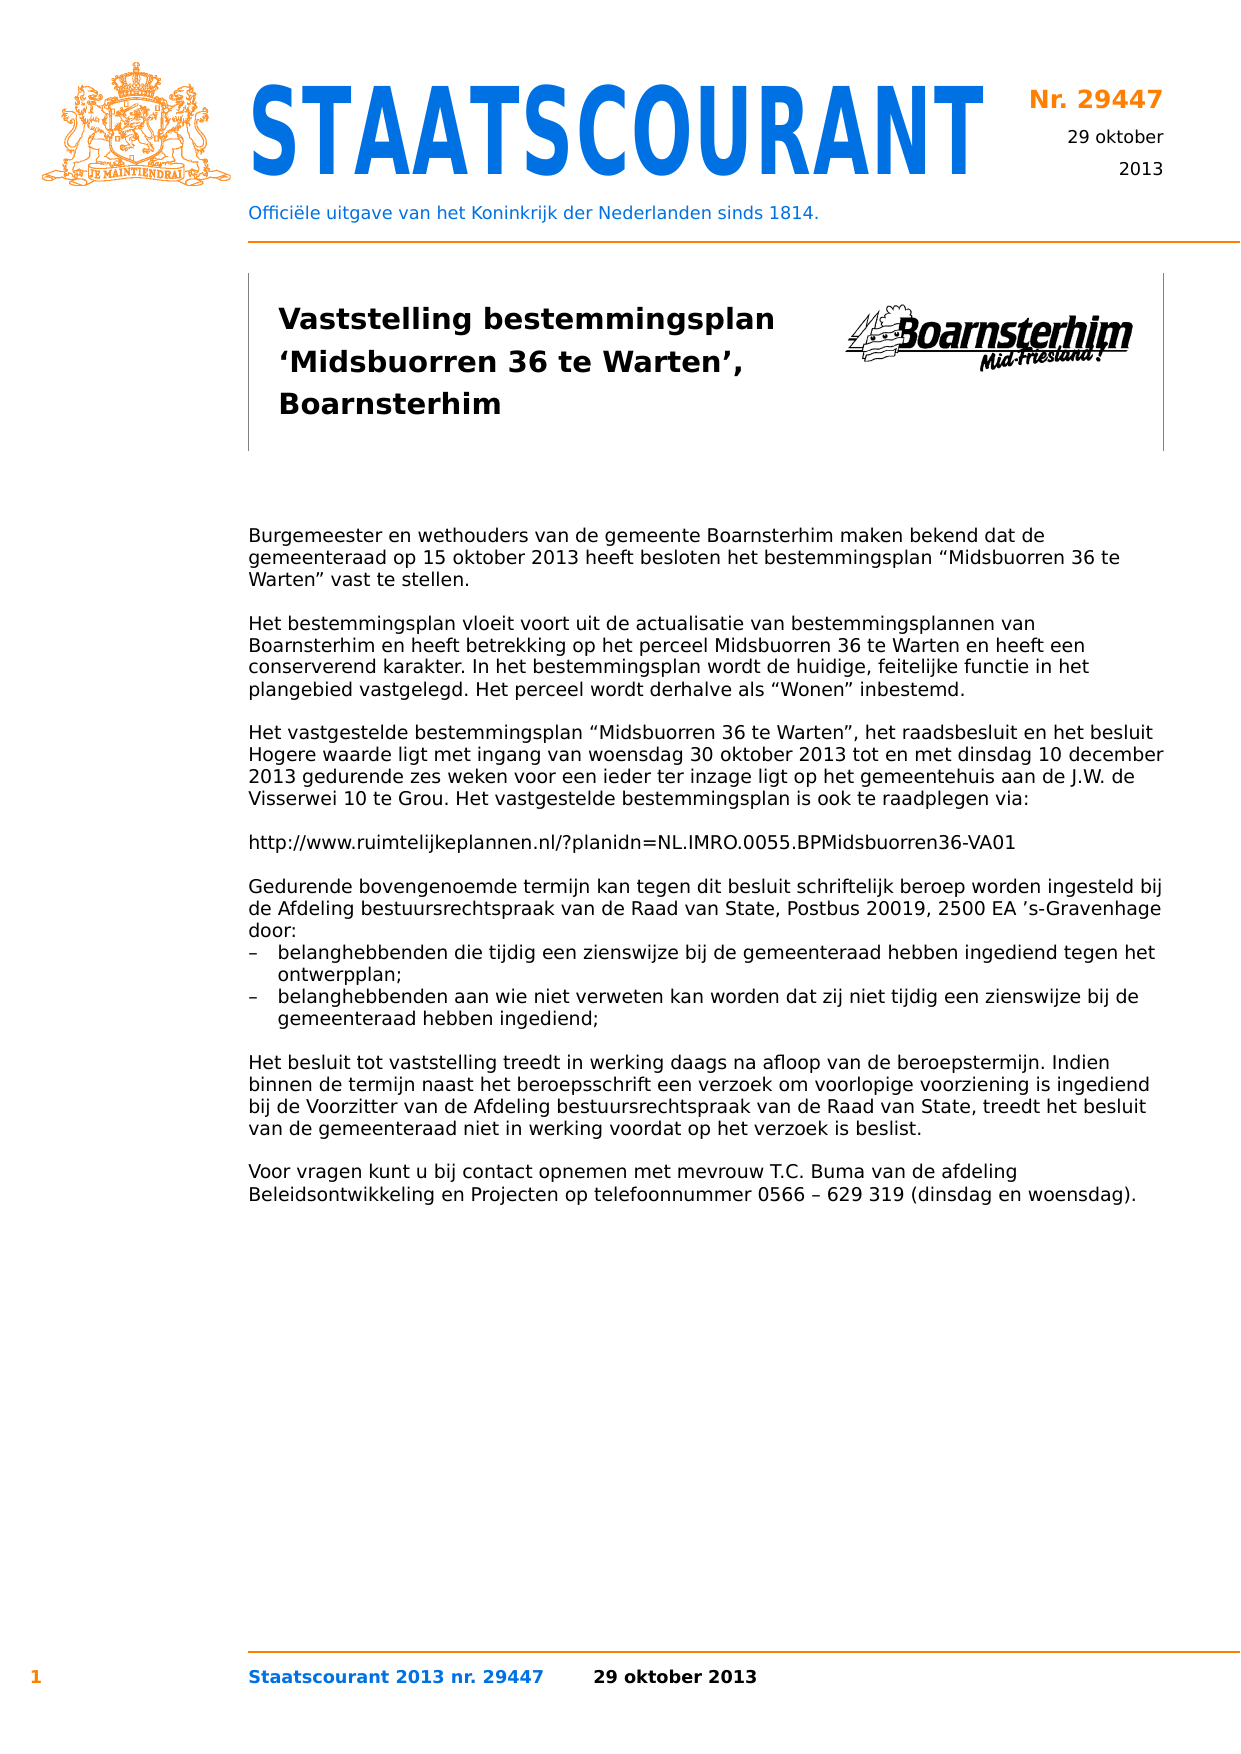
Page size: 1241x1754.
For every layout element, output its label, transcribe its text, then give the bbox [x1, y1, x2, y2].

text Het bestemmingsplan vloeit voort uit de actualisatie van bestemmingsplannen van Boarnsterhim en heeft betrekking op het perceel Midsbuorren 36 te Warten en heeft een conserverend karakter. In het bestemmingsplan wordt de huidige, feitelijke functie in het plangebied vastgelegd. Het perceel wordt derhalve als “Wonen” inbestemd. [248, 612, 1163, 700]
text Het besluit tot vaststelling treedt in werking daags na afloop van de beroepstermijn. Indien binnen de termijn naast het beroepsschrift een verzoek om voorlopige voorziening is ingediend bij de Voorzitter van de Afdeling bestuursrechtspraak van de Raad van State, treedt het besluit van de gemeenteraad niet in werking voordat op het verzoek is beslist. [248, 1052, 1163, 1139]
text Gedurende bovengenoemde termijn kan tegen dit besluit schriftelijk beroep worden ingesteld bij de Afdeling bestuursrechtspraak van de Raad van State, Postbus 20019, 2500 EA ’s-Gravenhage door: [248, 876, 1163, 942]
text – belanghebbenden die tijdig een zienswijze bij de gemeenteraad hebben ingediend tegen het ontwerpplan; [248, 942, 1163, 986]
text Voor vragen kunt u bij contact opnemen met mevrouw T.C. Buma van de afdeling Beleidsontwikkeling en Projecten op telefoonnummer 0566 – 629 319 (dinsdag en woensdag). [248, 1161, 1163, 1205]
picture [844, 302, 1134, 374]
subtitle Vaststelling bestemmingsplan ‘Midsbuorren 36 te Warten’, Boarnsterhim [249, 273, 1163, 451]
text http://www.ruimtelijkeplannen.nl/?planidn=NL.IMRO.0055.BPMidsbuorren36-VA01 [248, 832, 1163, 854]
picture [41, 62, 231, 186]
text Het vastgestelde bestemmingsplan “Midsbuorren 36 te Warten”, het raadsbesluit en het besluit Hogere waarde ligt met ingang van woensdag 30 oktober 2013 tot en met dinsdag 10 december 2013 gedurende zes weken voor een ieder ter inzage ligt op het gemeentehuis aan de J.W. de Visserwei 10 te Grou. Het vastgestelde bestemmingsplan is ook te raadplegen via: [248, 722, 1163, 810]
table_header Nr. 29447 [998, 62, 1240, 121]
text – belanghebbenden aan wie niet verweten kan worden dat zij niet tijdig een zienswijze bij de gemeenteraad hebben ingediend; [248, 986, 1163, 1030]
table_header [25, 62, 248, 241]
table_cell 2013 [998, 153, 1240, 203]
table_cell 29 oktober [998, 121, 1240, 153]
text Burgemeester en wethouders van de gemeente Boarnsterhim maken bekend dat de gemeenteraad op 15 oktober 2013 heeft besloten het bestemmingsplan “Midsbuorren 36 te Warten” vast te stellen. [248, 525, 1163, 591]
table_header STAATSCOURANT [248, 62, 998, 203]
table_cell Officiële uitgave van het Koninkrijk der Nederlanden sinds 1814. [248, 203, 1240, 241]
